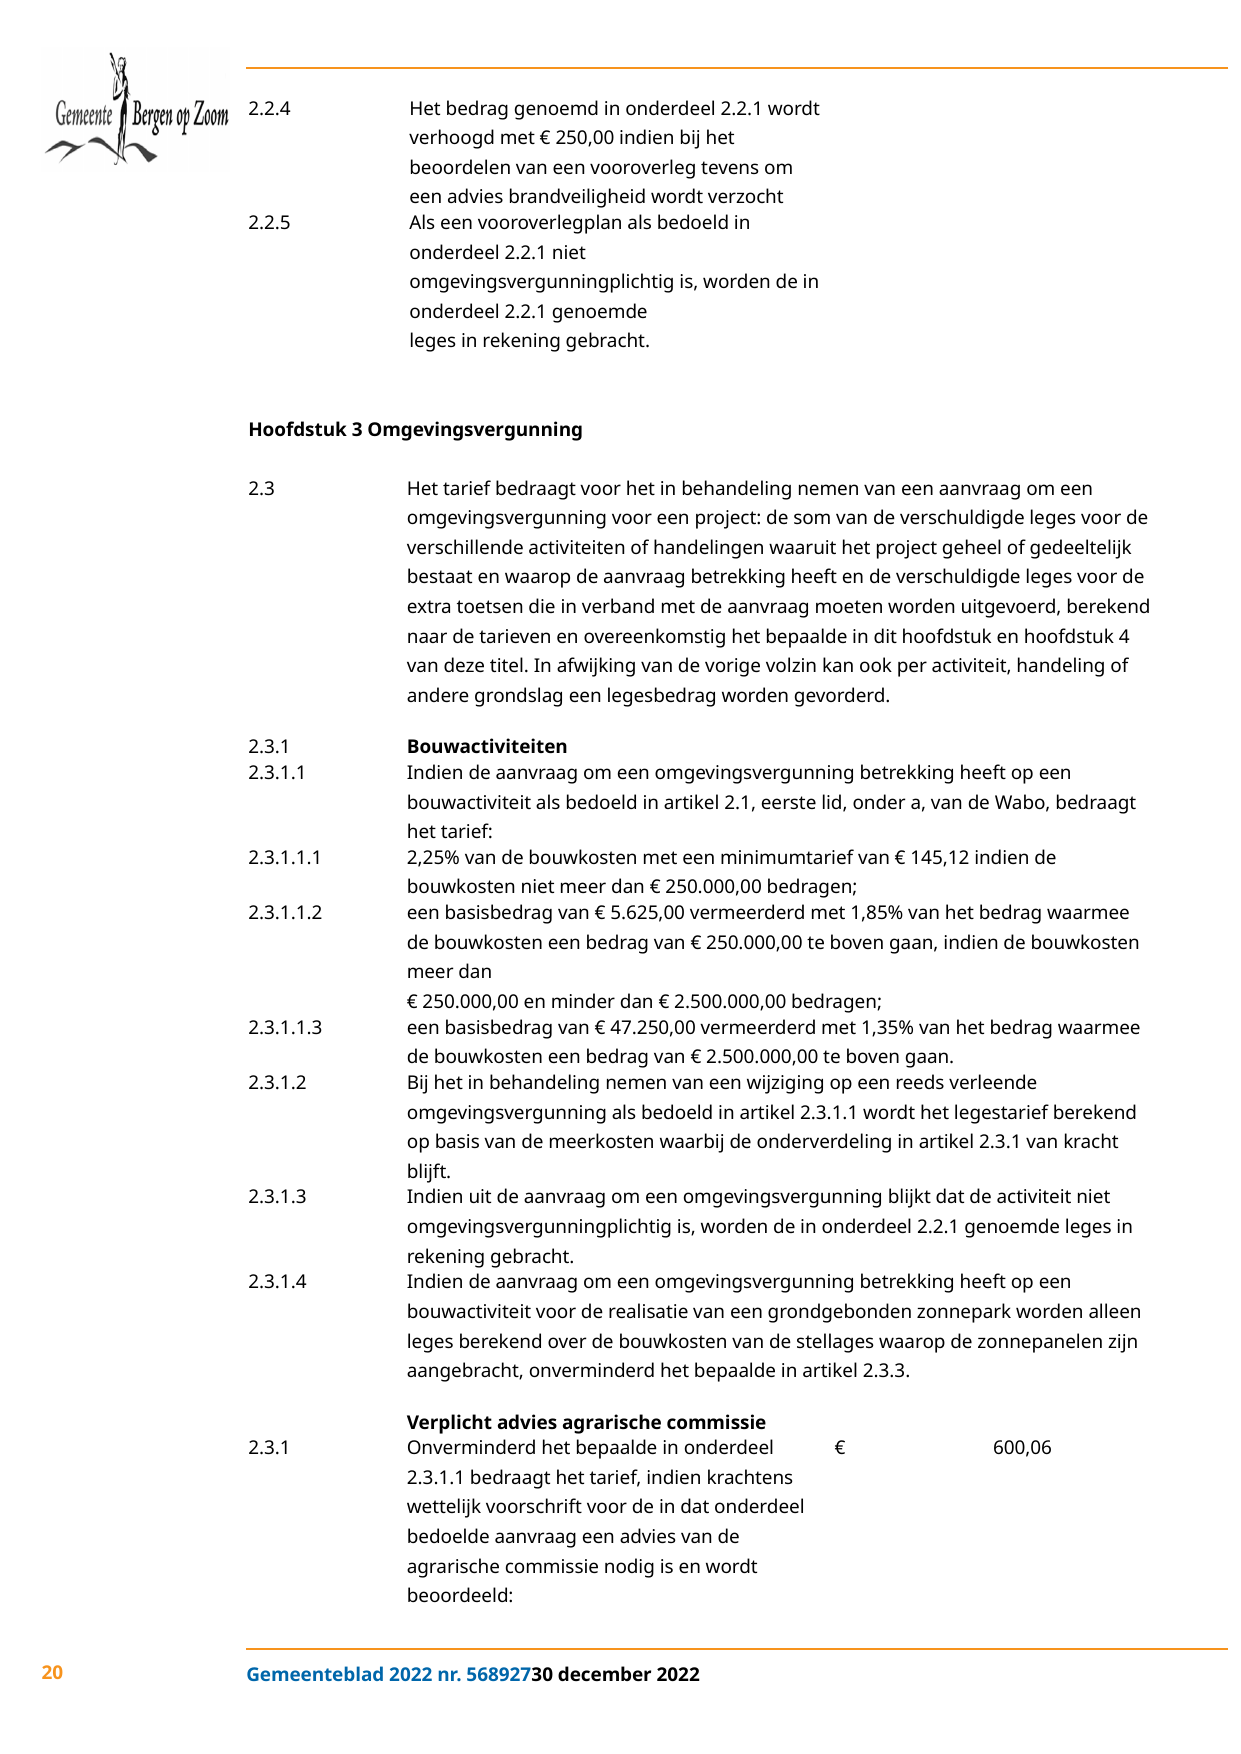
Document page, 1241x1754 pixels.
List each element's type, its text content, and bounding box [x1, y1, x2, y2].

table_cell Indien de aanvraag om een omgevingsvergunning betrekking heeft op een bouwactiviteit als bedoeld in artikel 2.1, eerste lid, onder a, van de Wabo, bedraagt het tarief: [407, 759, 1152, 844]
table_cell 2.2.5 [248, 209, 409, 383]
table_cell [248, 1383, 407, 1409]
table_cell [993, 734, 1152, 759]
table_cell 2.3.1.1 [248, 759, 407, 844]
picture [41, 47, 231, 172]
table_cell [248, 708, 407, 733]
table_cell 2.3.1.1.2 [248, 900, 407, 1014]
table_cell Onverminderd het bepaalde in onderdeel 2.3.1.1 bedraagt het tarief, indien krachtens wettelijk voorschrift voor de in dat onderdeel bedoelde aanvraag een advies van de agrarische commissie nodig is en wordt beoordeeld: [407, 1435, 834, 1608]
table_cell Indien uit de aanvraag om een omgevingsvergunning blijkt dat de activiteit niet omgevingsvergunningplichtig is, worden de in onderdeel 2.2.1 genoemde leges in rekening gebracht. [407, 1184, 1152, 1269]
table_cell [834, 734, 993, 759]
table_cell 2.2.4 [248, 95, 409, 209]
table_cell Het bedrag genoemd in onderdeel 2.2.1 wordt verhoogd met € 250,00 indien bij het beoordelen van een vooroverleg tevens om een advies brandveiligheid wordt verzocht [409, 95, 829, 209]
table_cell Verplicht advies agrarische commissie [407, 1409, 834, 1434]
table_cell 2.3.1 [248, 734, 407, 759]
table_cell 2.3.1.3 [248, 1184, 407, 1269]
table_cell 2.3.1.1.3 [248, 1014, 407, 1069]
table_cell Bij het in behandeling nemen van een wijziging op een reeds verleende omgevingsvergunning als bedoeld in artikel 2.3.1.1 wordt het legestarief berekend op basis van de meerkosten waarbij de onderverdeling in artikel 2.3.1 van kracht blijft. [407, 1069, 1152, 1184]
table_cell 2.3.1 [248, 1435, 407, 1608]
table_cell 2,25% van de bouwkosten met een minimumtarief van € 145,12 indien de bouwkosten niet meer dan € 250.000,00 bedragen; [407, 844, 1152, 899]
table_cell [407, 708, 834, 733]
table_cell [993, 1409, 1152, 1434]
table_header Het tarief bedraagt voor het in behandeling nemen van een aanvraag om een omgevingsvergunning voor een project: de som van de verschuldigde leges voor de verschillende activiteiten of handelingen waaruit het project geheel of gedeeltelijk bestaat en waarop de aanvraag betrekking heeft en de verschuldigde leges voor de extra toetsen die in verband met de aanvraag moeten worden uitgevoerd, berekend naar de tarieven en overeenkomstig het bepaalde in dit hoofdstuk en hoofdstuk 4 van deze titel. In afwijking van de vorige volzin kan ook per activiteit, handeling of andere grondslag een legesbedrag worden gevorderd. [407, 475, 1152, 708]
table_cell [834, 708, 993, 733]
text Hoofdstuk 3 Omgevingsvergunning [248, 416, 1152, 441]
table_cell € [834, 1435, 993, 1608]
table_cell [993, 708, 1152, 733]
table_cell [834, 1409, 993, 1434]
table_cell 2.3.1.2 [248, 1069, 407, 1184]
table_cell Indien de aanvraag om een omgevingsvergunning betrekking heeft op een bouwactiviteit voor de realisatie van een grondgebonden zonnepark worden alleen leges berekend over de bouwkosten van de stellages waarop de zonnepanelen zijn aangebracht, onverminderd het bepaalde in artikel 2.3.3. [407, 1269, 1152, 1383]
table_header 2.3 [248, 475, 407, 708]
table_cell Als een vooroverlegplan als bedoeld in onderdeel 2.2.1 niet omgevingsvergunningplichtig is, worden de in onderdeel 2.2.1 genoemde leges in rekening gebracht. [409, 209, 829, 383]
table_cell een basisbedrag van € 5.625,00 vermeerderd met 1,85% van het bedrag waarmee de bouwkosten een bedrag van € 250.000,00 te boven gaan, indien de bouwkosten meer dan € 250.000,00 en minder dan € 2.500.000,00 bedragen; [407, 900, 1152, 1014]
table_cell [407, 1383, 1152, 1409]
table_cell 600,06 [993, 1435, 1152, 1608]
table_cell 2.3.1.4 [248, 1269, 407, 1383]
table_cell een basisbedrag van € 47.250,00 vermeerderd met 1,35% van het bedrag waarmee de bouwkosten een bedrag van € 2.500.000,00 te boven gaan. [407, 1014, 1152, 1069]
table_cell [248, 1409, 407, 1434]
table_cell Bouwactiviteiten [407, 734, 834, 759]
table_cell 2.3.1.1.1 [248, 844, 407, 899]
